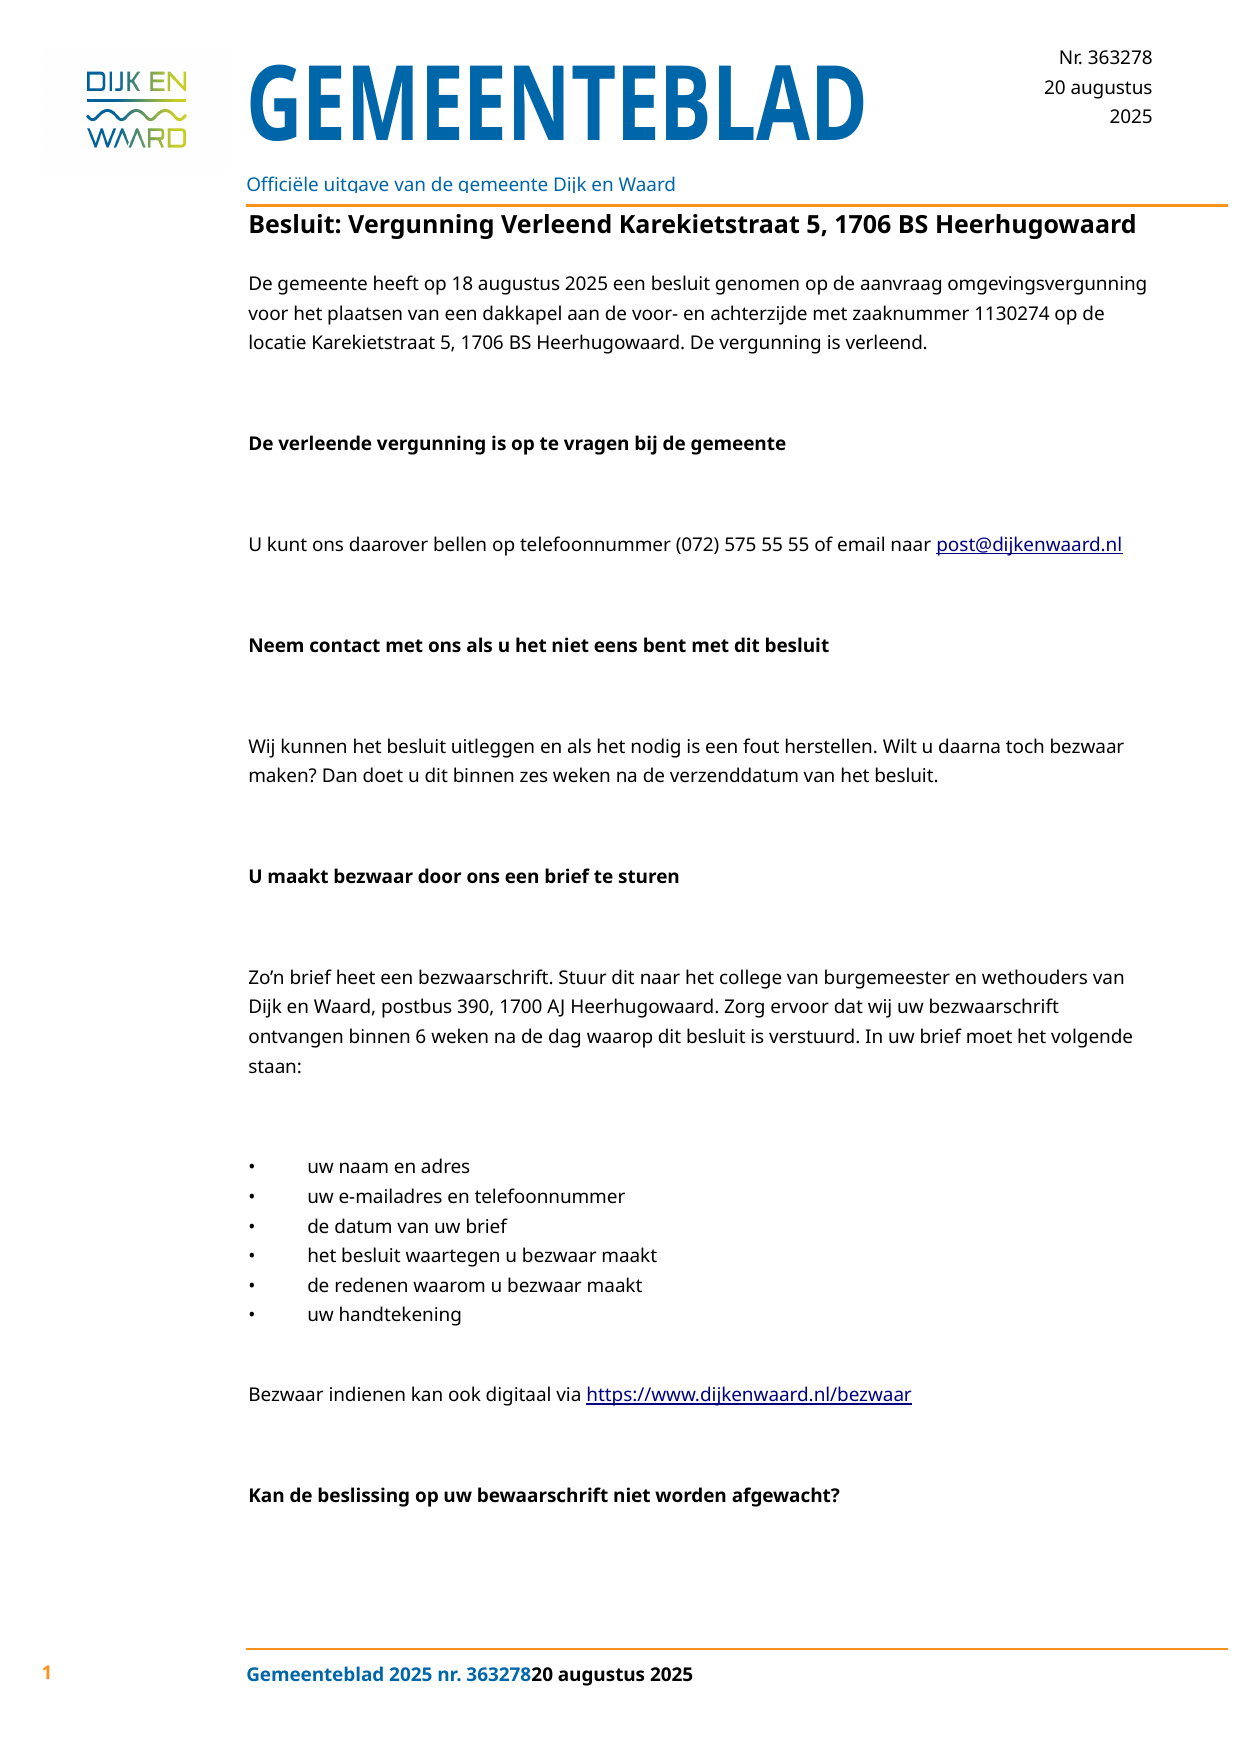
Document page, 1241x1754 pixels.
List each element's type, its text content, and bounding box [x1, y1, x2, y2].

text De verleende vergunning is op te vragen bij de gemeente [248, 430, 1152, 456]
text Besluit: Vergunning Verleend Karekietstraat 5, 1706 BS Heerhugowaard [248, 207, 1152, 241]
text U maakt bezwaar door ons een brief te sturen [248, 863, 1152, 889]
text Wij kunnen het besluit uitleggen en als het nodig is een fout herstellen. Wilt u daarna toch bezwaar maken? Dan doet u dit binnen zes weken na de verzenddatum van het besluit. [248, 733, 1152, 788]
text Kan de beslissing op uw bewaarschrift niet worden afgewacht? [248, 1482, 1152, 1508]
list uw handtekening [248, 1302, 1152, 1327]
list uw e-mailadres en telefoonnummer [248, 1183, 1152, 1209]
picture [41, 47, 231, 172]
text Zo’n brief heet een bezwaarschrift. Stuur dit naar het college van burgemeester en wethouders van Dijk en Waard, postbus 390, 1700 AJ Heerhugowaard. Zorg ervoor dat wij uw bezwaarschrift ontvangen binnen 6 weken na de dag waarop dit besluit is verstuurd. In uw brief moet het volgende staan: [248, 964, 1152, 1078]
text De gemeente heeft op 18 augustus 2025 een besluit genomen op de aanvraag omgevingsvergunning voor het plaatsen van een dakkapel aan de voor- en achterzijde met zaaknummer 1130274 op de locatie Karekietstraat 5, 1706 BS Heerhugowaard. De vergunning is verleend. [248, 270, 1152, 355]
list de datum van uw brief [248, 1213, 1152, 1238]
list de redenen waarom u bezwaar maakt [248, 1272, 1152, 1298]
text Neem contact met ons als u het niet eens bent met dit besluit [248, 632, 1152, 658]
text U kunt ons daarover bellen op telefoonnummer (072) 575 55 55 of email naar post@dijkenwaard.nl [248, 531, 1152, 557]
list uw naam en adres [248, 1154, 1152, 1179]
text Bezwaar indienen kan ook digitaal via https://www.dijkenwaard.nl/bezwaar [248, 1382, 1152, 1407]
list het besluit waartegen u bezwaar maakt [248, 1242, 1152, 1268]
